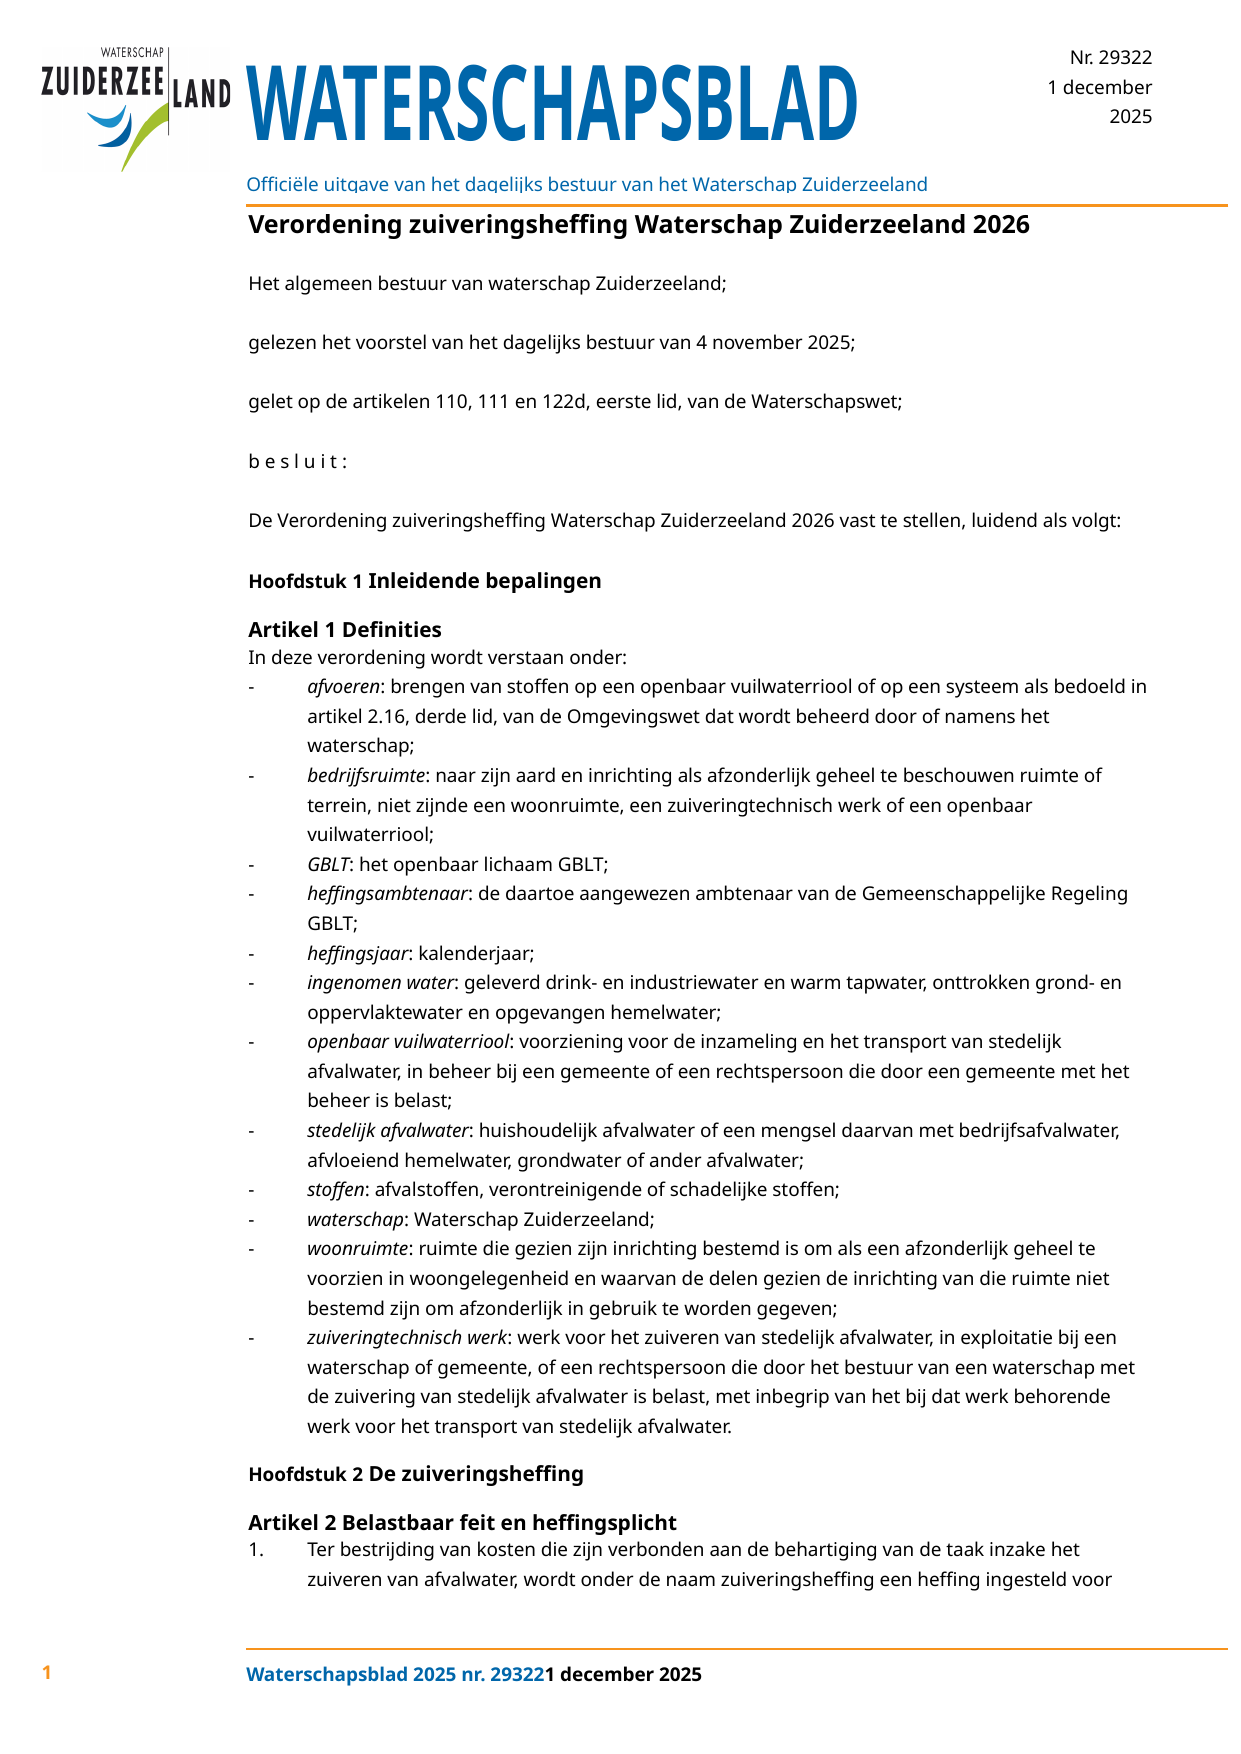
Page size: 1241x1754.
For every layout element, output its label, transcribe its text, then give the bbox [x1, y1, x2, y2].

list openbaar vuilwaterriool: voorziening voor de inzameling en het transport van stedelijk afvalwater, in beheer bij een gemeente of een rechtspersoon die door een gemeente met het beheer is belast; [248, 1028, 1152, 1113]
list heffingsjaar: kalenderjaar; [248, 940, 1152, 965]
text Het algemeen bestuur van waterschap Zuiderzeeland; [248, 270, 1152, 296]
text b e s l u i t : [248, 448, 1152, 473]
text gelet op de artikelen 110, 111 en 122d, eerste lid, van de Waterschapswet; [248, 389, 1152, 414]
text Hoofdstuk 2 De zuiveringsheffing [248, 1459, 1152, 1487]
list woonruimte: ruimte die gezien zijn inrichting bestemd is om als een afzonderlijk geheel te voorzien in woongelegenheid en waarvan de delen gezien de inrichting van die ruimte niet bestemd zijn om afzonderlijk in gebruik te worden gegeven; [248, 1236, 1152, 1320]
list ingenomen water: geleverd drink- en industriewater en warm tapwater, onttrokken grond- en oppervlaktewater en opgevangen hemelwater; [248, 969, 1152, 1024]
text In deze verordening wordt verstaan onder: [248, 644, 1152, 669]
list heffingsambtenaar: de daartoe aangewezen ambtenaar van de Gemeenschappelijke Regeling GBLT; [248, 881, 1152, 936]
text gelezen het voorstel van het dagelijks bestuur van 4 november 2025; [248, 329, 1152, 355]
text Artikel 2 Belastbaar feit en heffingsplicht [248, 1508, 1152, 1536]
list Ter bestrijding van kosten die zijn verbonden aan de behartiging van de taak inzake het zuiveren van afvalwater, wordt onder de naam zuiveringsheffing een heffing ingesteld voor [248, 1536, 1152, 1592]
text De Verordening zuiveringsheffing Waterschap Zuiderzeeland 2026 vast te stellen, luidend als volgt: [248, 507, 1152, 533]
picture [41, 47, 231, 172]
list stedelijk afvalwater: huishoudelijk afvalwater of een mengsel daarvan met bedrijfsafvalwater, afvloeiend hemelwater, grondwater of ander afvalwater; [248, 1117, 1152, 1172]
text Verordening zuiveringsheffing Waterschap Zuiderzeeland 2026 [248, 207, 1152, 241]
list stoffen: afvalstoffen, verontreinigende of schadelijke stoffen; [248, 1176, 1152, 1202]
list zuiveringtechnisch werk: werk voor het zuiveren van stedelijk afvalwater, in exploitatie bij een waterschap of gemeente, of een rechtspersoon die door het bestuur van een waterschap met de zuivering van stedelijk afvalwater is belast, met inbegrip van het bij dat werk behorende werk voor het transport van stedelijk afvalwater. [248, 1324, 1152, 1439]
list afvoeren: brengen van stoffen op een openbaar vuilwaterriool of op een systeem als bedoeld in artikel 2.16, derde lid, van de Omgevingswet dat wordt beheerd door of namens het waterschap; [248, 673, 1152, 758]
list bedrijfsruimte: naar zijn aard en inrichting als afzonderlijk geheel te beschouwen ruimte of terrein, niet zijnde een woonruimte, een zuiveringtechnisch werk of een openbaar vuilwaterriool; [248, 762, 1152, 847]
list waterschap: Waterschap Zuiderzeeland; [248, 1206, 1152, 1232]
text Hoofdstuk 1 Inleidende bepalingen [248, 566, 1152, 594]
text Artikel 1 Definities [248, 615, 1152, 644]
list GBLT: het openbaar lichaam GBLT; [248, 851, 1152, 877]
